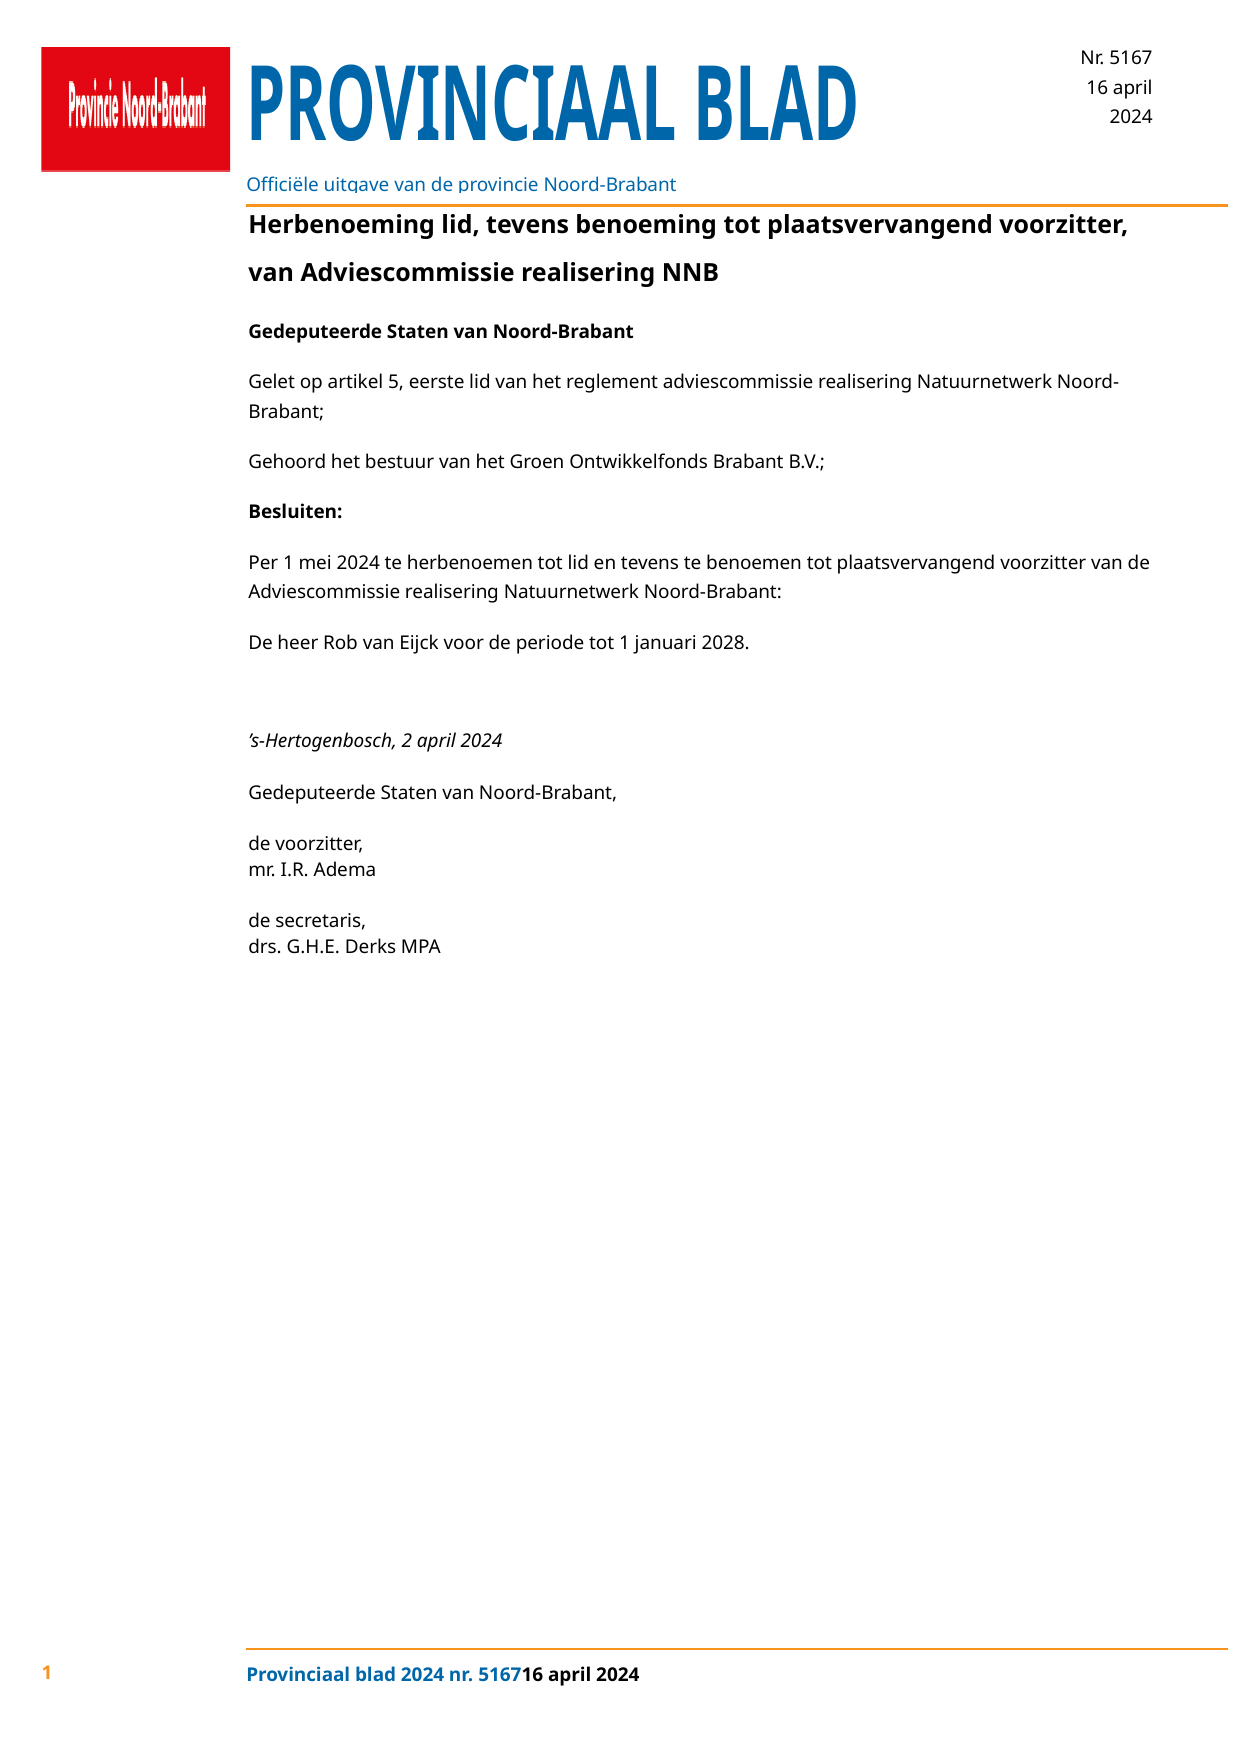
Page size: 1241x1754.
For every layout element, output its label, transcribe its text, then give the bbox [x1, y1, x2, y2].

text Besluiten: [248, 499, 1152, 524]
text drs. G.H.E. Derks MPA [248, 933, 1152, 959]
text Gelet op artikel 5, eerste lid van het reglement adviescommissie realisering Natuurnetwerk Noord-Brabant; [248, 368, 1152, 424]
text Gehoord het bestuur van het Groen Ontwikkelfonds Brabant B.V.; [248, 448, 1152, 474]
text Herbenoeming lid, tevens benoeming tot plaatsvervangend voorzitter, van Adviescommissie realisering NNB [248, 207, 1152, 288]
text Gedeputeerde Staten van Noord-Brabant [248, 318, 1152, 344]
text Per 1 mei 2024 te herbenoemen tot lid en tevens te benoemen tot plaatsvervangend voorzitter van de Adviescommissie realisering Natuurnetwerk Noord-Brabant: [248, 549, 1152, 604]
text de secretaris, [248, 907, 1152, 933]
text Gedeputeerde Staten van Noord-Brabant, [248, 779, 1152, 804]
picture [41, 47, 231, 172]
text de voorzitter, [248, 830, 1152, 856]
text De heer Rob van Eijck voor de periode tot 1 januari 2028. [248, 629, 1152, 655]
text mr. I.R. Adema [248, 856, 1152, 882]
text ’s-Hertogenbosch, 2 april 2024 [248, 727, 1152, 753]
